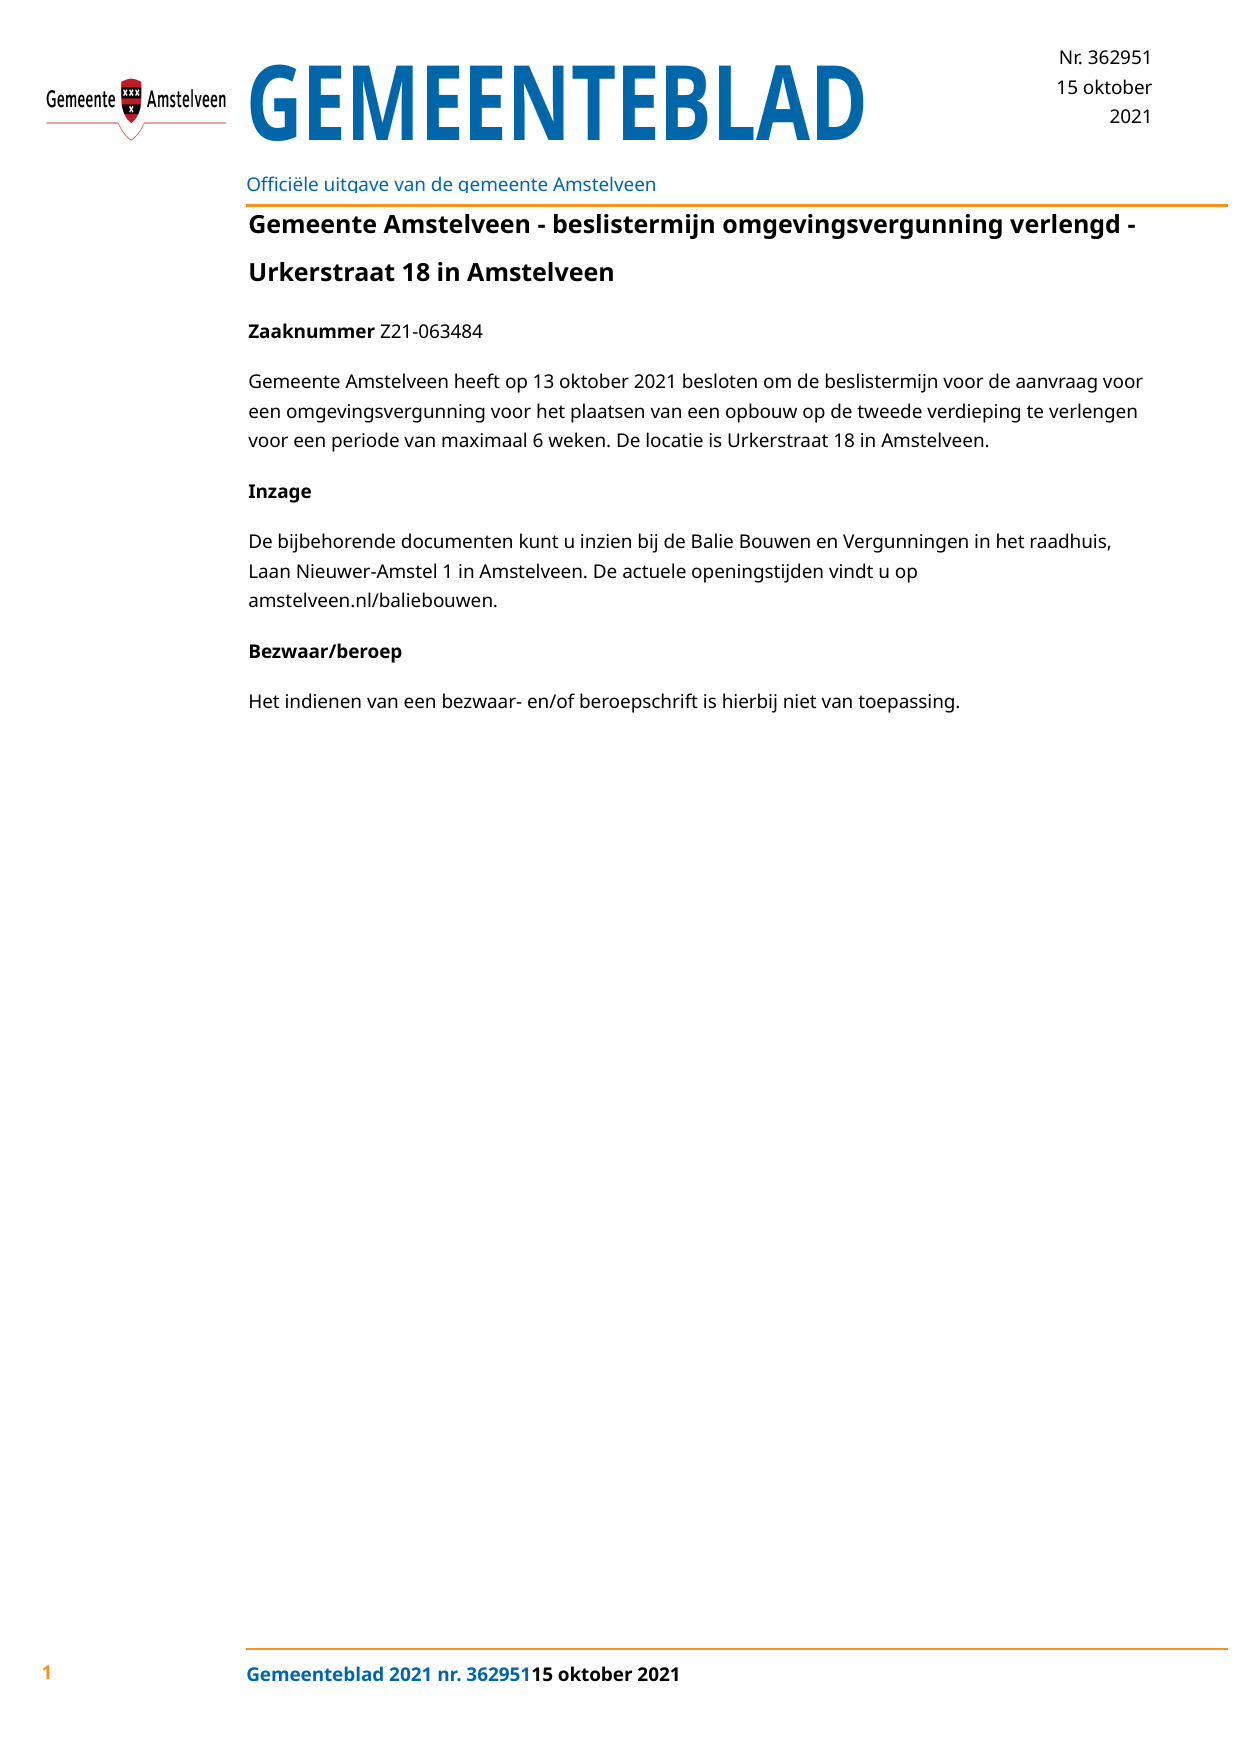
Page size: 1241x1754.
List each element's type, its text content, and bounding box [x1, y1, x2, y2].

text Het indienen van een bezwaar- en/of beroepschrift is hierbij niet van toepassing. [248, 688, 1152, 714]
picture [41, 47, 231, 172]
text Zaaknummer Z21-063484 [248, 318, 1152, 344]
text Inzage [248, 478, 1152, 504]
text Bezwaar/beroep [248, 638, 1152, 664]
text Gemeente Amstelveen heeft op 13 oktober 2021 besloten om de beslistermijn voor de aanvraag voor een omgevingsvergunning voor het plaatsen van een opbouw op de tweede verdieping te verlengen voor een periode van maximaal 6 weken. De locatie is Urkerstraat 18 in Amstelveen. [248, 368, 1152, 453]
text De bijbehorende documenten kunt u inzien bij de Balie Bouwen en Vergunningen in het raadhuis, Laan Nieuwer-Amstel 1 in Amstelveen. De actuele openingstijden vindt u op amstelveen.nl/baliebouwen. [248, 528, 1152, 613]
text Gemeente Amstelveen - beslistermijn omgevingsvergunning verlengd - Urkerstraat 18 in Amstelveen [248, 207, 1152, 288]
